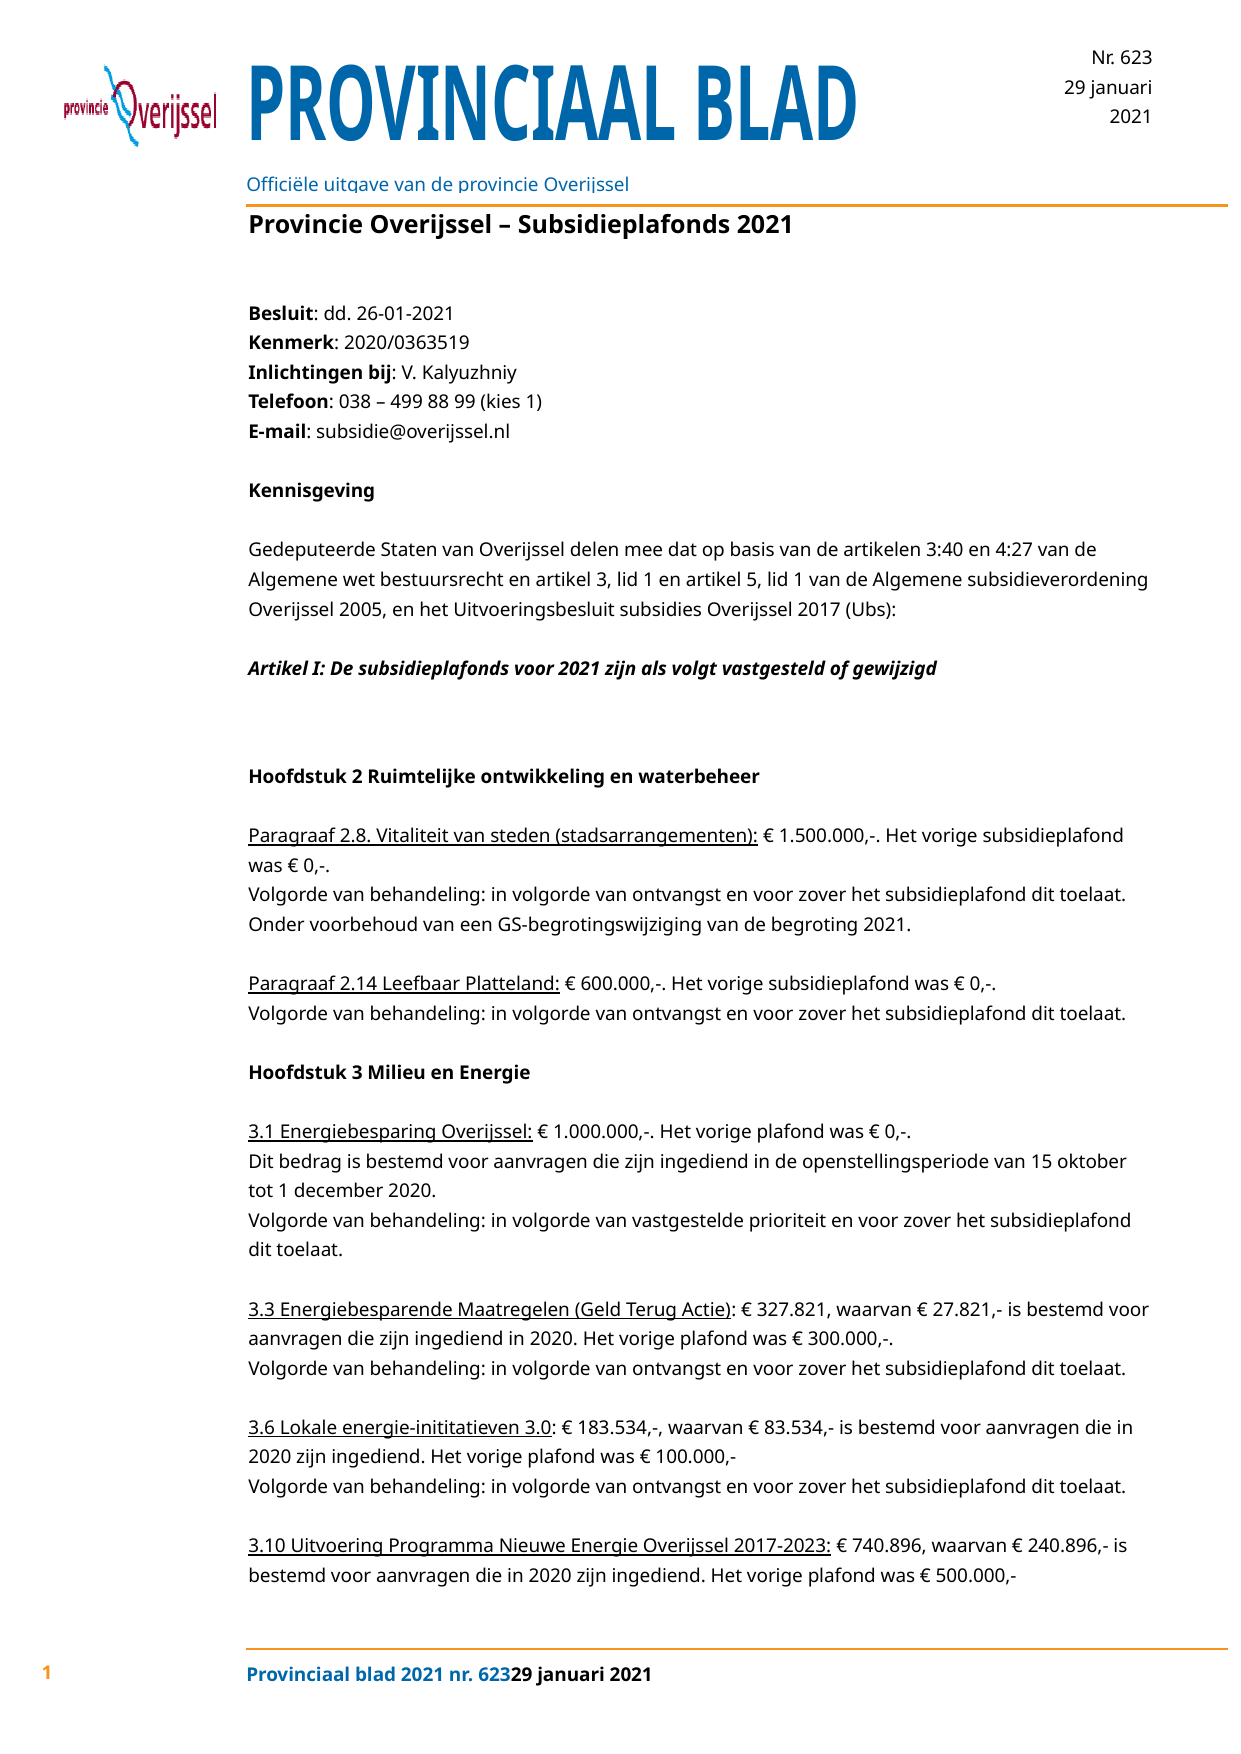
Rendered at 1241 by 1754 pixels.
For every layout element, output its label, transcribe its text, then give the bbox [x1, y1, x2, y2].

text 3.10 Uitvoering Programma Nieuwe Energie Overijssel 2017-2023: € 740.896, waarvan € 240.896,- is bestemd voor aanvragen die in 2020 zijn ingediend. Het vorige plafond was € 500.000,- [248, 1532, 1152, 1588]
text Kennisgeving [248, 477, 1152, 503]
text Paragraaf 2.8. Vitaliteit van steden (stadsarrangementen): € 1.500.000,-. Het vorige subsidieplafond was € 0,-. [248, 822, 1152, 878]
text Hoofdstuk 2 Ruimtelijke ontwikkeling en waterbeheer [248, 763, 1152, 789]
text Provincie Overijssel – Subsidieplafonds 2021 [248, 207, 1152, 241]
text Telefoon: 038 – 499 88 99 (kies 1) [248, 389, 1152, 414]
text Inlichtingen bij: V. Kalyuzhniy [248, 359, 1152, 385]
text Kenmerk: 2020/0363519 [248, 329, 1152, 355]
text Hoofdstuk 3 Milieu en Energie [248, 1059, 1152, 1085]
text 3.6 Lokale energie-inititatieven 3.0: € 183.534,-, waarvan € 83.534,- is bestemd voor aanvragen die in 2020 zijn ingediend. Het vorige plafond was € 100.000,- [248, 1414, 1152, 1469]
text 3.3 Energiebesparende Maatregelen (Geld Terug Actie): € 327.821, waarvan € 27.821,- is bestemd voor aanvragen die zijn ingediend in 2020. Het vorige plafond was € 300.000,-. [248, 1296, 1152, 1351]
text Volgorde van behandeling: in volgorde van vastgestelde prioriteit en voor zover het subsidieplafond dit toelaat. [248, 1207, 1152, 1262]
text Volgorde van behandeling: in volgorde van ontvangst en voor zover het subsidieplafond dit toelaat. [248, 1473, 1152, 1499]
text 3.1 Energiebesparing Overijssel: € 1.000.000,-. Het vorige plafond was € 0,-. [248, 1118, 1152, 1144]
text Volgorde van behandeling: in volgorde van ontvangst en voor zover het subsidieplafond dit toelaat. Onder voorbehoud van een GS-begrotingswijziging van de begroting 2021. [248, 882, 1152, 937]
text Volgorde van behandeling: in volgorde van ontvangst en voor zover het subsidieplafond dit toelaat. [248, 1355, 1152, 1381]
picture [41, 47, 231, 172]
text Artikel I: De subsidieplafonds voor 2021 zijn als volgt vastgesteld of gewijzigd [248, 655, 1152, 681]
text Gedeputeerde Staten van Overijssel delen mee dat op basis van de artikelen 3:40 en 4:27 van de Algemene wet bestuursrecht en artikel 3, lid 1 en artikel 5, lid 1 van de Algemene subsidieverordening Overijssel 2005, en het Uitvoeringsbesluit subsidies Overijssel 2017 (Ubs): [248, 537, 1152, 621]
text Besluit: dd. 26-01-2021 [248, 300, 1152, 326]
text E-mail: subsidie@overijssel.nl [248, 418, 1152, 444]
text Dit bedrag is bestemd voor aanvragen die zijn ingediend in de openstellingsperiode van 15 oktober tot 1 december 2020. [248, 1148, 1152, 1203]
text Paragraaf 2.14 Leefbaar Platteland: € 600.000,-. Het vorige subsidieplafond was € 0,-. [248, 970, 1152, 996]
text Volgorde van behandeling: in volgorde van ontvangst en voor zover het subsidieplafond dit toelaat. [248, 1000, 1152, 1026]
